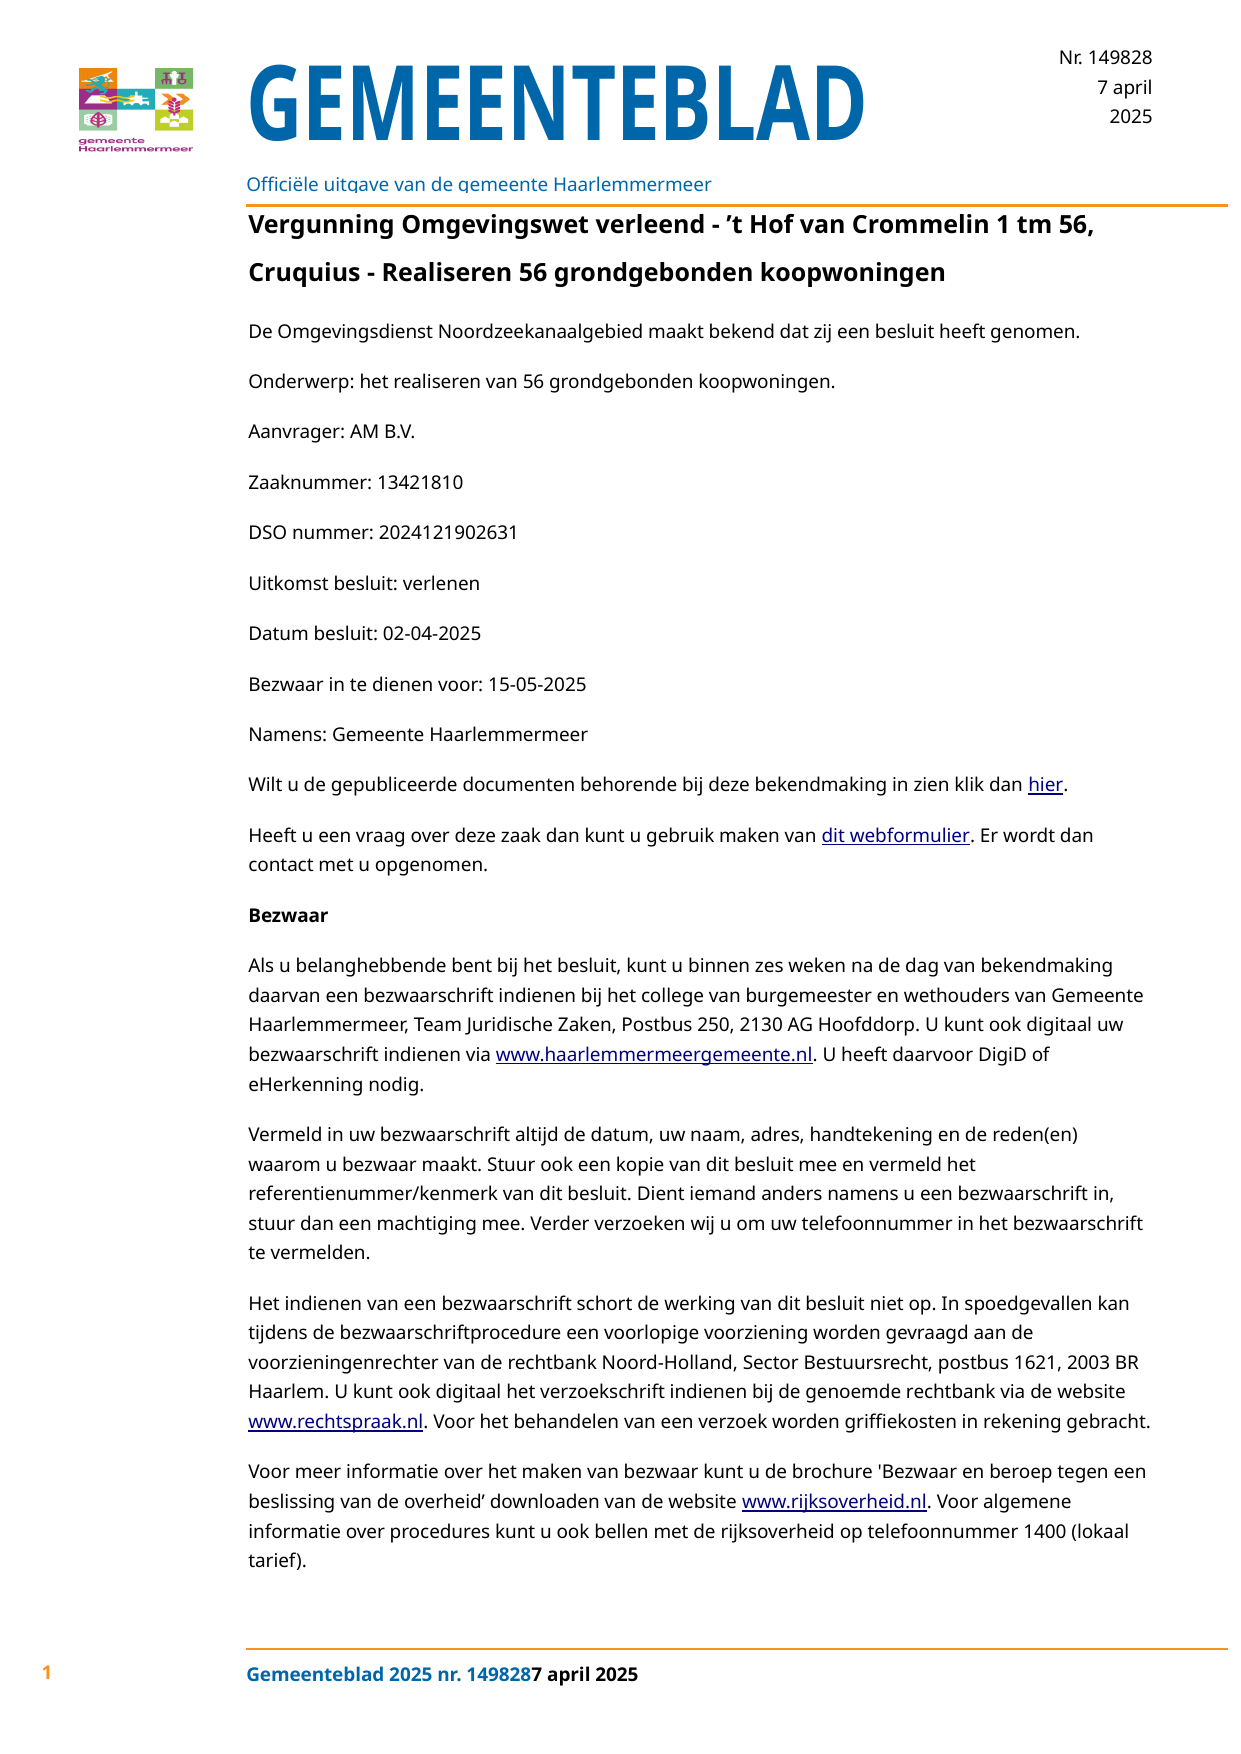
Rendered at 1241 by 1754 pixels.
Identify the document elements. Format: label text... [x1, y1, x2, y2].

text Zaaknummer: 13421810 [248, 469, 1152, 495]
text Uitkomst besluit: verlenen [248, 570, 1152, 596]
text De Omgevingsdienst Noordzeekanaalgebied maakt bekend dat zij een besluit heeft genomen. [248, 318, 1152, 344]
text Het indienen van een bezwaarschrift schort de werking van dit besluit niet op. In spoedgevallen kan tijdens de bezwaarschriftprocedure een voorlopige voorziening worden gevraagd aan de voorzieningenrechter van de rechtbank Noord-Holland, Sector Bestuursrecht, postbus 1621, 2003 BR Haarlem. U kunt ook digitaal het verzoekschrift indienen bij de genoemde rechtbank via de website www.rechtspraak.nl. Voor het behandelen van een verzoek worden griffiekosten in rekening gebracht. [248, 1290, 1152, 1434]
text Aanvrager: AM B.V. [248, 419, 1152, 444]
text Datum besluit: 02-04-2025 [248, 620, 1152, 646]
text Heeft u een vraag over deze zaak dan kunt u gebruik maken van dit webformulier. Er wordt dan contact met u opgenomen. [248, 822, 1152, 877]
text DSO nummer: 2024121902631 [248, 519, 1152, 545]
text Bezwaar in te dienen voor: 15-05-2025 [248, 671, 1152, 697]
text Vermeld in uw bezwaarschrift altijd de datum, uw naam, adres, handtekening en de reden(en) waarom u bezwaar maakt. Stuur ook een kopie van dit besluit mee en vermeld het referentienummer/kenmerk van dit besluit. Dient iemand anders namens u een bezwaarschrift in, stuur dan een machtiging mee. Verder verzoeken wij u om uw telefoonnummer in het bezwaarschrift te vermelden. [248, 1121, 1152, 1265]
text Voor meer informatie over het maken van bezwaar kunt u de brochure 'Bezwaar en beroep tegen een beslissing van de overheid’ downloaden van de website www.rijksoverheid.nl. Voor algemene informatie over procedures kunt u ook bellen met de rijksoverheid op telefoonnummer 1400 (lokaal tarief). [248, 1459, 1152, 1573]
text Wilt u de gepubliceerde documenten behorende bij deze bekendmaking in zien klik dan hier. [248, 772, 1152, 797]
text Als u belanghebbende bent bij het besluit, kunt u binnen zes weken na de dag van bekendmaking daarvan een bezwaarschrift indienen bij het college van burgemeester en wethouders van Gemeente Haarlemmermeer, Team Juridische Zaken, Postbus 250, 2130 AG Hoofddorp. U kunt ook digitaal uw bezwaarschrift indienen via www.haarlemmermeergemeente.nl. U heeft daarvoor DigiD of eHerkenning nodig. [248, 952, 1152, 1097]
text Onderwerp: het realiseren van 56 grondgebonden koopwoningen. [248, 368, 1152, 394]
text Vergunning Omgevingswet verleend - ’t Hof van Crommelin 1 tm 56, Cruquius - Realiseren 56 grondgebonden koopwoningen [248, 207, 1152, 288]
text Namens: Gemeente Haarlemmermeer [248, 721, 1152, 747]
text Bezwaar [248, 902, 1152, 928]
picture [41, 47, 231, 172]
